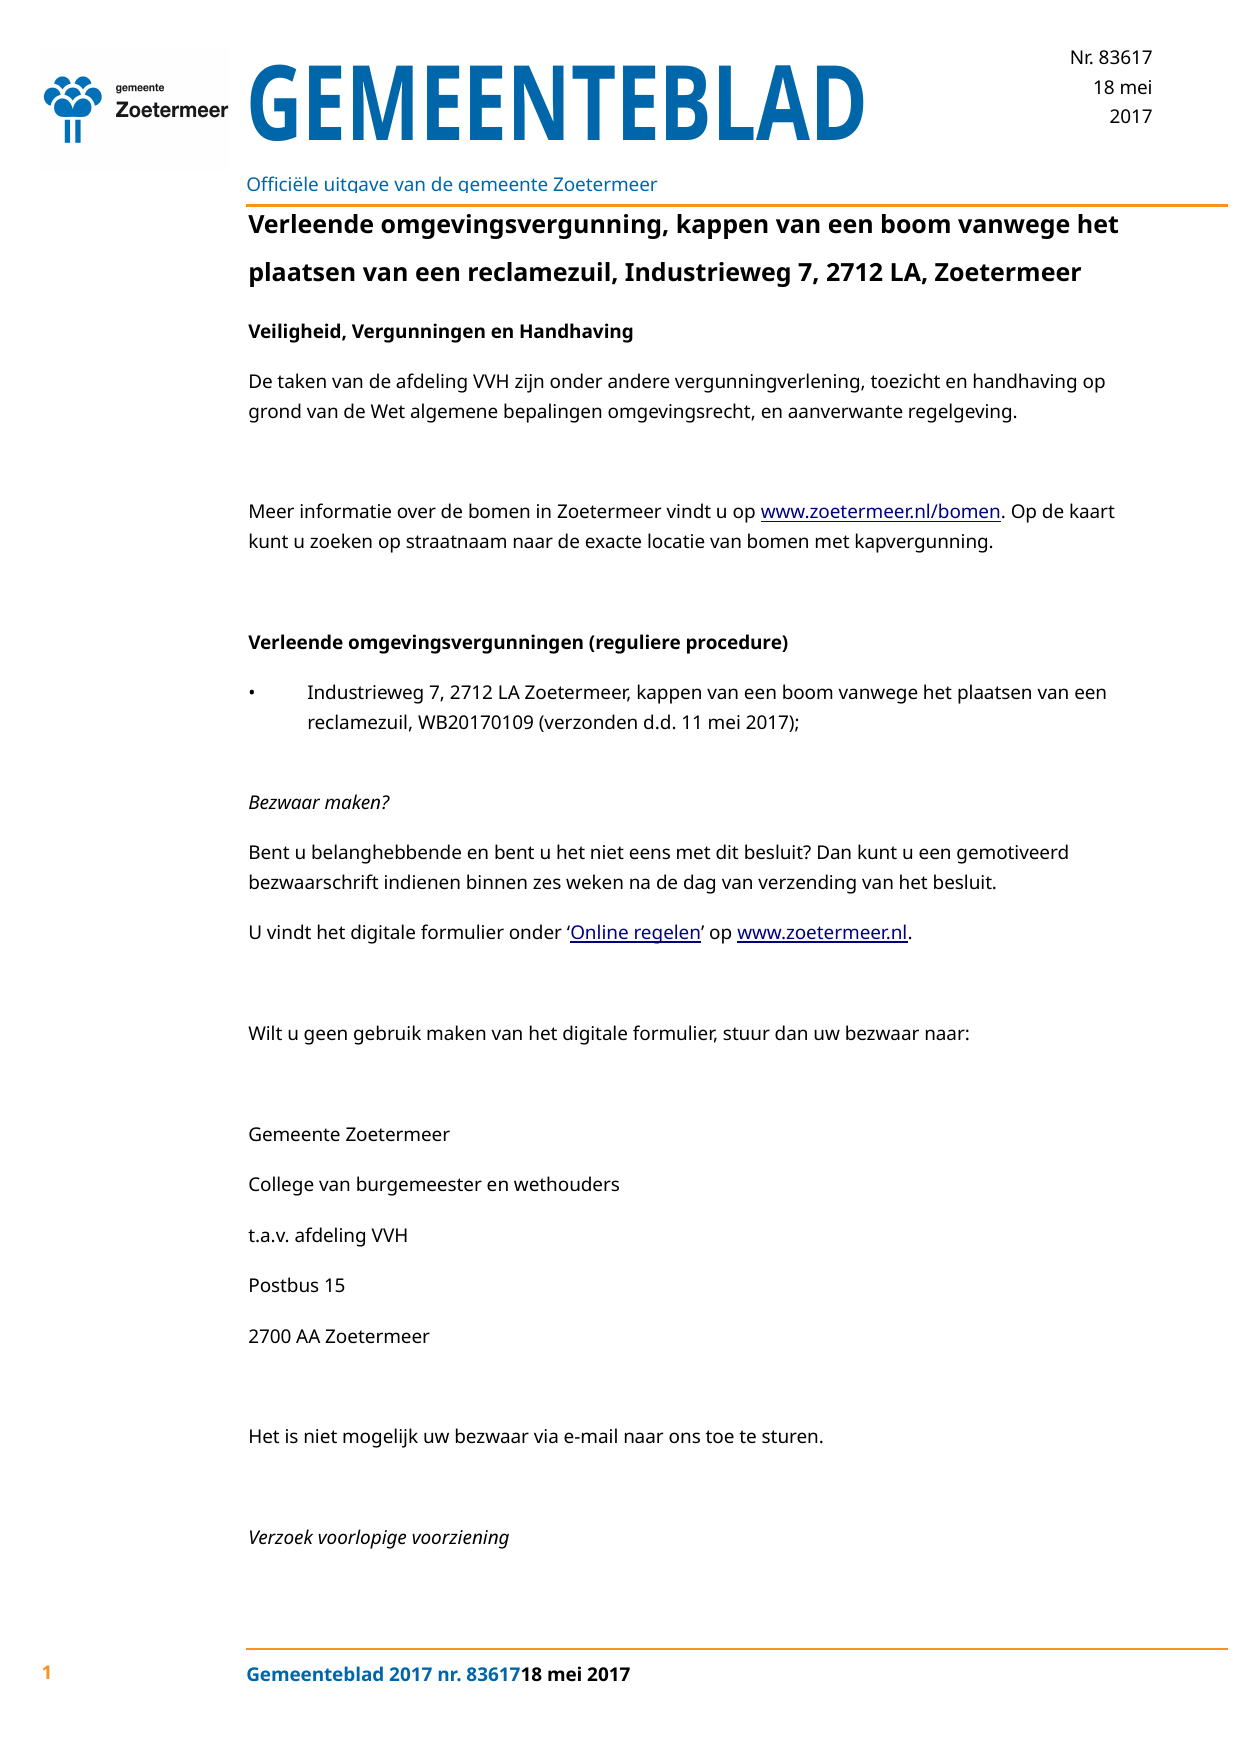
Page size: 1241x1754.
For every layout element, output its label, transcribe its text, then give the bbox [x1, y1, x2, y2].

text Wilt u geen gebruik maken van het digitale formulier, stuur dan uw bezwaar naar: [248, 1020, 1152, 1046]
text Bezwaar maken? [248, 789, 1152, 815]
text Meer informatie over de bomen in Zoetermeer vindt u op www.zoetermeer.nl/bomen. Op de kaart kunt u zoeken op straatnaam naar de exacte locatie van bomen met kapvergunning. [248, 499, 1152, 554]
text Veiligheid, Vergunningen en Handhaving [248, 318, 1152, 344]
list Industrieweg 7, 2712 LA Zoetermeer, kappen van een boom vanwege het plaatsen van een reclamezuil, WB20170109 (verzonden d.d. 11 mei 2017); [248, 679, 1152, 735]
text Het is niet mogelijk uw bezwaar via e-mail naar ons toe te sturen. [248, 1424, 1152, 1449]
text t.a.v. afdeling VVH [248, 1222, 1152, 1248]
text U vindt het digitale formulier onder ‘Online regelen’ op www.zoetermeer.nl. [248, 919, 1152, 945]
text Bent u belanghebbende en bent u het niet eens met dit besluit? Dan kunt u een gemotiveerd bezwaarschrift indienen binnen zes weken na de dag van verzending van het besluit. [248, 839, 1152, 895]
text Postbus 15 [248, 1272, 1152, 1298]
text Verzoek voorlopige voorziening [248, 1524, 1152, 1550]
text Gemeente Zoetermeer [248, 1121, 1152, 1147]
picture [41, 47, 231, 172]
text 2700 AA Zoetermeer [248, 1323, 1152, 1349]
text Verleende omgevingsvergunningen (reguliere procedure) [248, 629, 1152, 655]
text Verleende omgevingsvergunning, kappen van een boom vanwege het plaatsen van een reclamezuil, Industrieweg 7, 2712 LA, Zoetermeer [248, 207, 1152, 288]
text College van burgemeester en wethouders [248, 1172, 1152, 1197]
text De taken van de afdeling VVH zijn onder andere vergunningverlening, toezicht en handhaving op grond van de Wet algemene bepalingen omgevingsrecht, en aanverwante regelgeving. [248, 368, 1152, 424]
